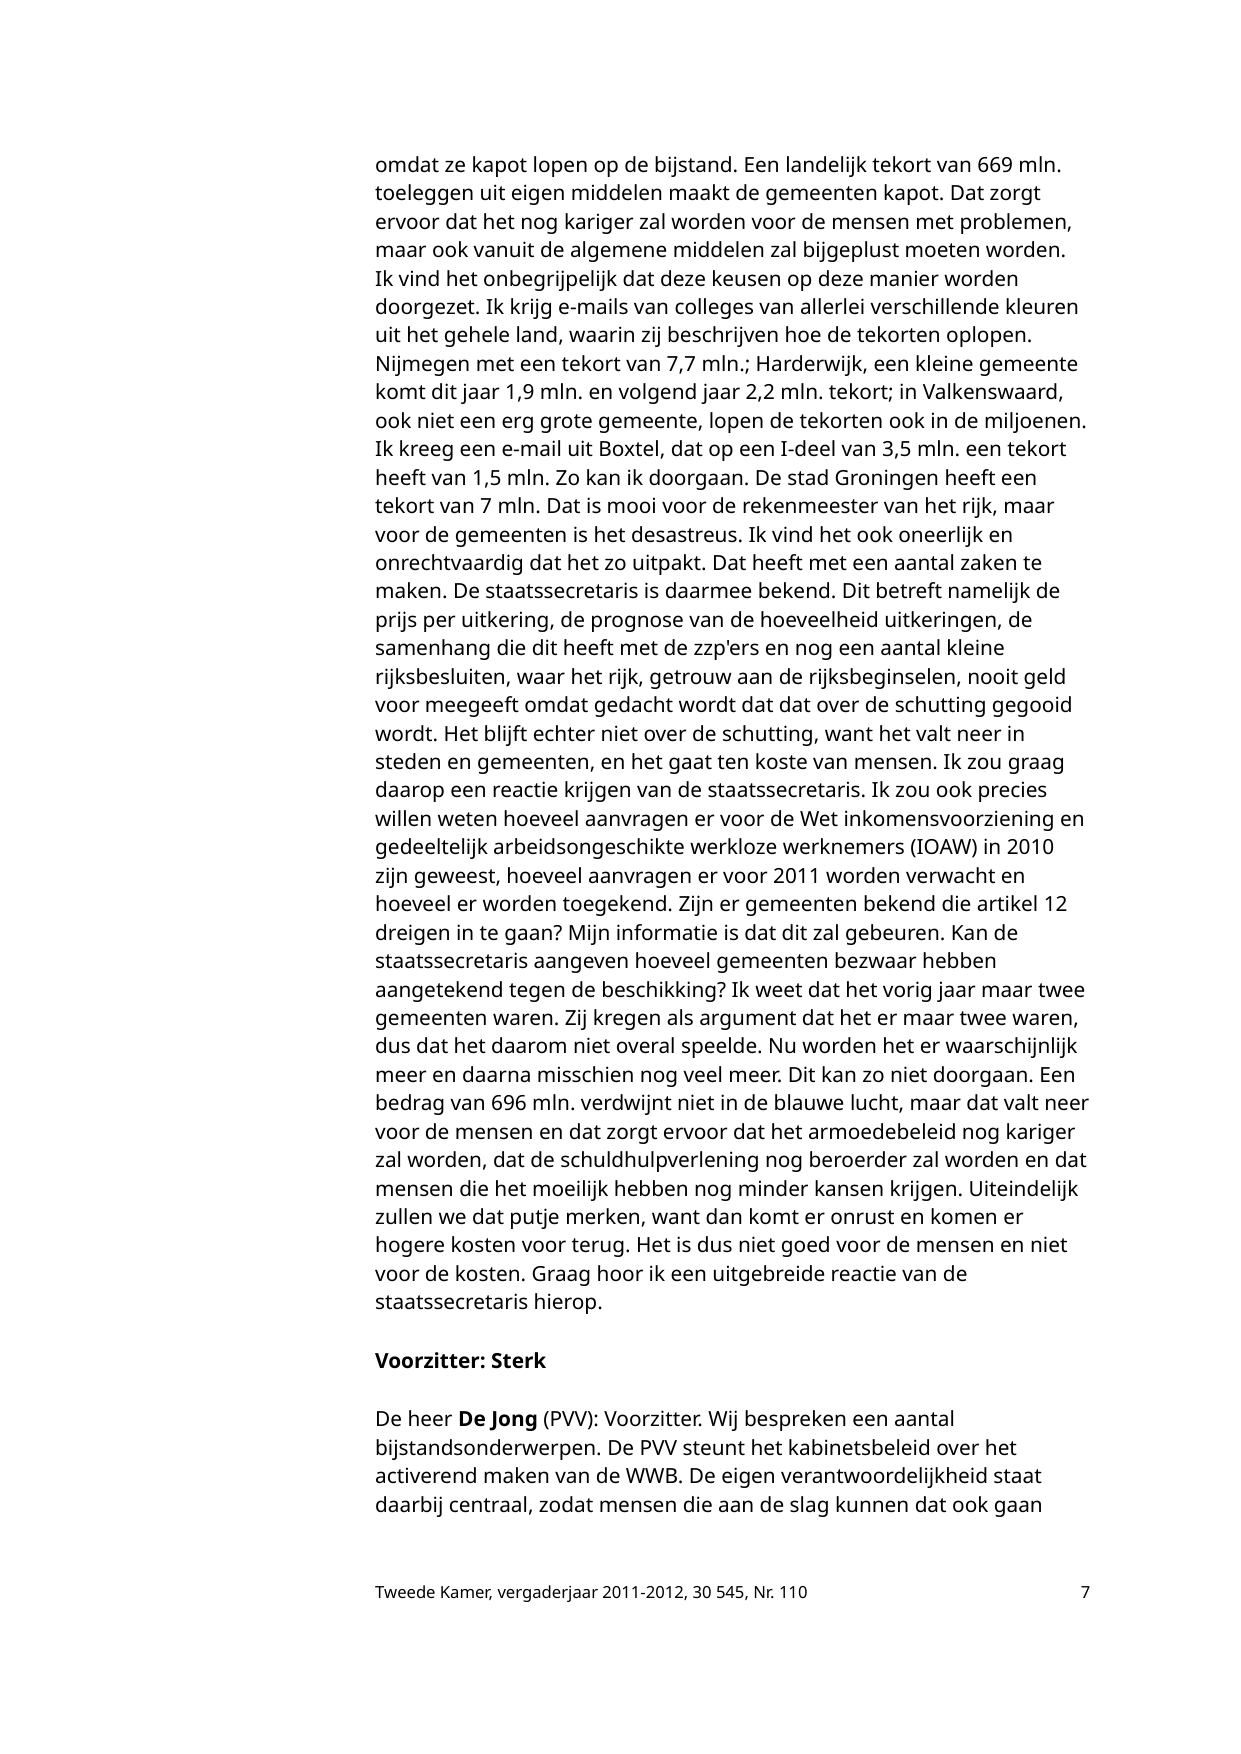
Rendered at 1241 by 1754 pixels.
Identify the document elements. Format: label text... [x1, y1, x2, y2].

text De heer De Jong (PVV): Voorzitter. Wij bespreken een aantal bijstandsonderwerpen. De PVV steunt het kabinetsbeleid over het activerend maken van de WWB. De eigen verantwoordelijkheid staat daarbij centraal, zodat mensen die aan de slag kunnen dat ook gaan [375, 1404, 1090, 1518]
text omdat ze kapot lopen op de bijstand. Een landelijk tekort van 669 mln. toeleggen uit eigen middelen maakt de gemeenten kapot. Dat zorgt ervoor dat het nog kariger zal worden voor de mensen met problemen, maar ook vanuit de algemene middelen zal bijgeplust moeten worden. Ik vind het onbegrijpelijk dat deze keusen op deze manier worden doorgezet. Ik krijg e-mails van colleges van allerlei verschillende kleuren uit het gehele land, waarin zij beschrijven hoe de tekorten oplopen. Nijmegen met een tekort van 7,7 mln.; Harderwijk, een kleine gemeente komt dit jaar 1,9 mln. en volgend jaar 2,2 mln. tekort; in Valkenswaard, ook niet een erg grote gemeente, lopen de tekorten ook in de miljoenen. Ik kreeg een e-mail uit Boxtel, dat op een I-deel van 3,5 mln. een tekort heeft van 1,5 mln. Zo kan ik doorgaan. De stad Groningen heeft een tekort van 7 mln. Dat is mooi voor de rekenmeester van het rijk, maar voor de gemeenten is het desastreus. Ik vind het ook oneerlijk en onrechtvaardig dat het zo uitpakt. Dat heeft met een aantal zaken te maken. De staatssecretaris is daarmee bekend. Dit betreft namelijk de prijs per uitkering, de prognose van de hoeveelheid uitkeringen, de samenhang die dit heeft met de zzp'ers en nog een aantal kleine rijksbesluiten, waar het rijk, getrouw aan de rijksbeginselen, nooit geld voor meegeeft omdat gedacht wordt dat dat over de schutting gegooid wordt. Het blijft echter niet over de schutting, want het valt neer in steden en gemeenten, en het gaat ten koste van mensen. Ik zou graag daarop een reactie krijgen van de staatssecretaris. Ik zou ook precies willen weten hoeveel aanvragen er voor de Wet inkomensvoorziening en gedeeltelijk arbeidsongeschikte werkloze werknemers (IOAW) in 2010 zijn geweest, hoeveel aanvragen er voor 2011 worden verwacht en hoeveel er worden toegekend. Zijn er gemeenten bekend die artikel 12 dreigen in te gaan? Mijn informatie is dat dit zal gebeuren. Kan de staatssecretaris aangeven hoeveel gemeenten bezwaar hebben aangetekend tegen de beschikking? Ik weet dat het vorig jaar maar twee gemeenten waren. Zij kregen als argument dat het er maar twee waren, dus dat het daarom niet overal speelde. Nu worden het er waarschijnlijk meer en daarna misschien nog veel meer. Dit kan zo niet doorgaan. Een bedrag van 696 mln. verdwijnt niet in de blauwe lucht, maar dat valt neer voor de mensen en dat zorgt ervoor dat het armoedebeleid nog kariger zal worden, dat de schuldhulpverlening nog beroerder zal worden en dat mensen die het moeilijk hebben nog minder kansen krijgen. Uiteindelijk zullen we dat putje merken, want dan komt er onrust en komen er hogere kosten voor terug. Het is dus niet goed voor de mensen en niet voor de kosten. Graag hoor ik een uitgebreide reactie van de staatssecretaris hierop. [375, 150, 1090, 1316]
text Voorzitter: Sterk [375, 1346, 1090, 1374]
